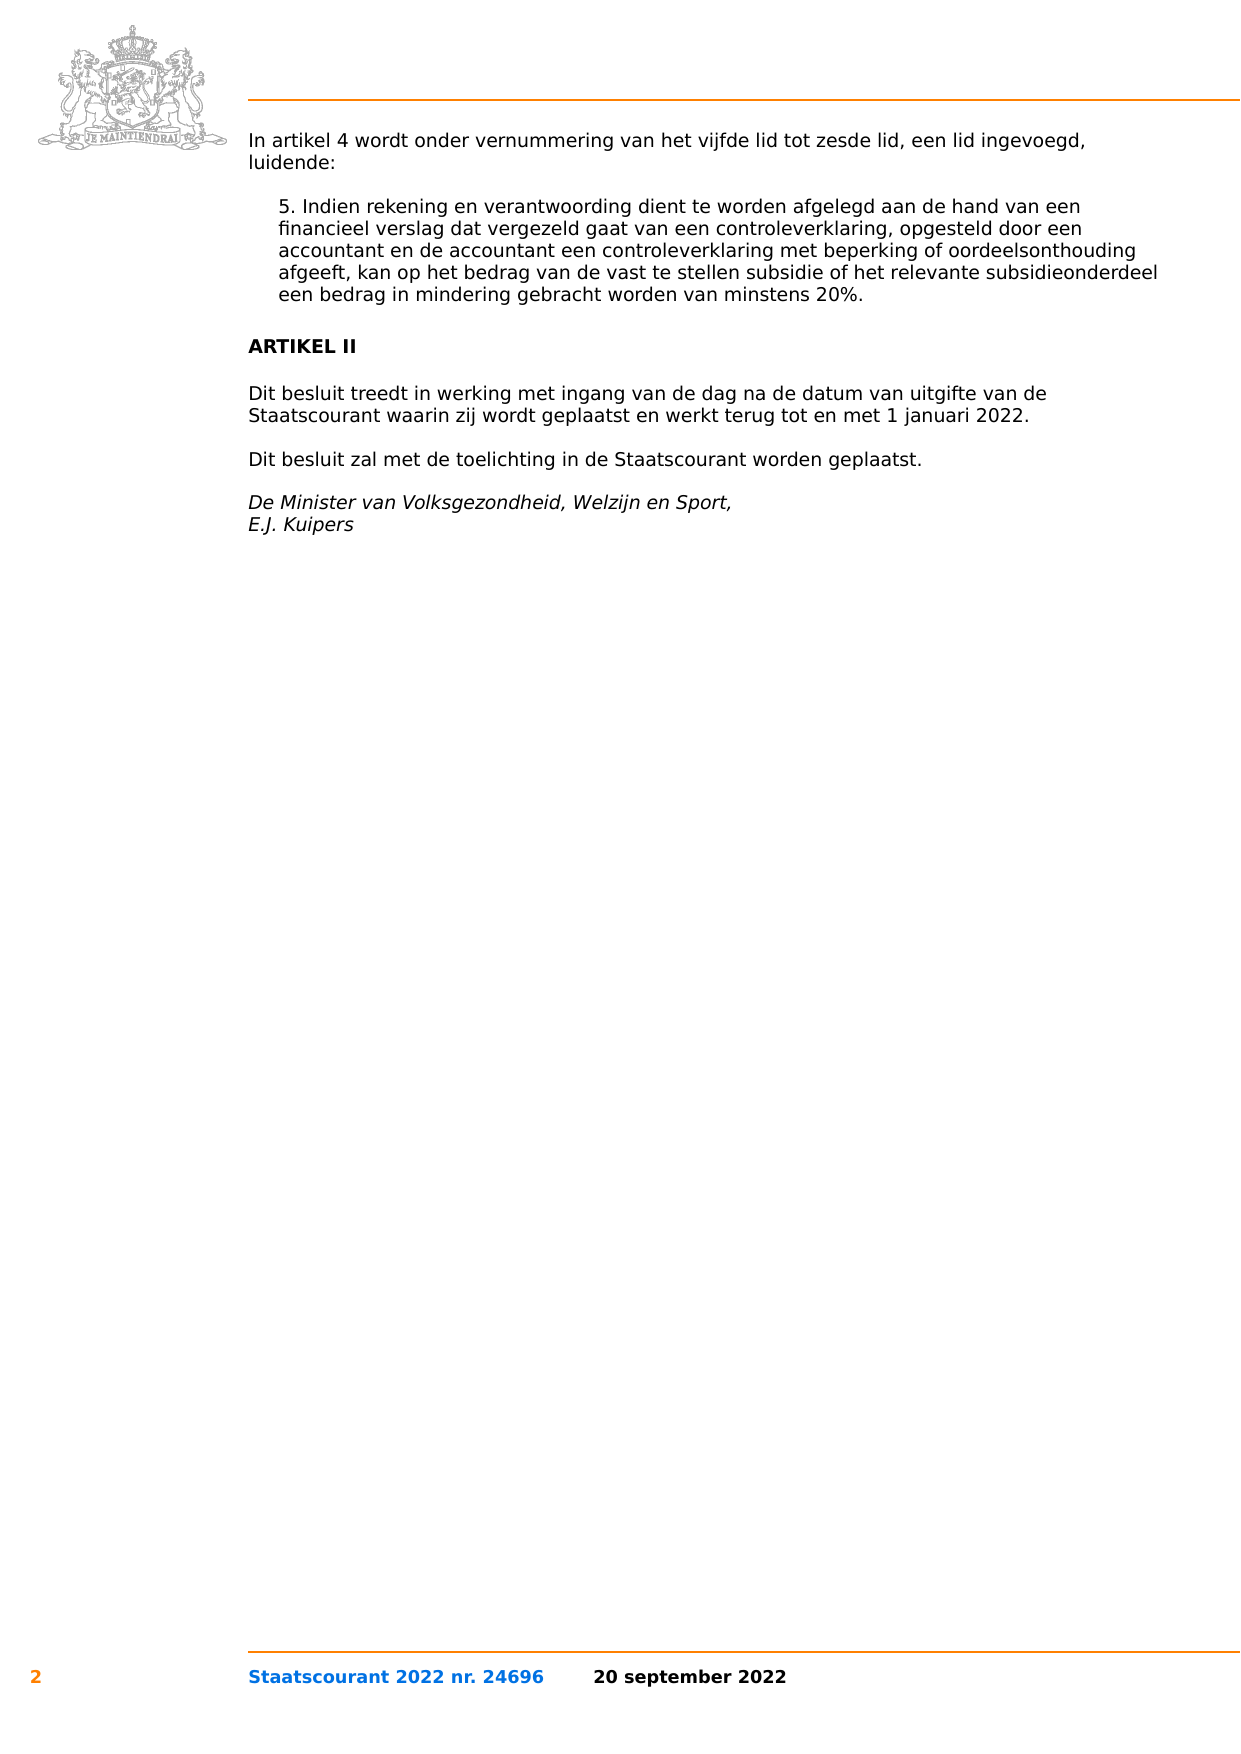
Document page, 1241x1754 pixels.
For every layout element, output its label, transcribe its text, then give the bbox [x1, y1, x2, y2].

text 5. Indien rekening en verantwoording dient te worden afgelegd aan de hand van een financieel verslag dat vergezeld gaat van een controleverklaring, opgesteld door een accountant en de accountant een controleverklaring met beperking of oordeelsonthouding afgeeft, kan op het bedrag van de vast te stellen subsidie of het relevante subsidieonderdeel een bedrag in mindering gebracht worden van minstens 20%. [278, 196, 1163, 306]
subtitle ARTIKEL II [248, 336, 1163, 358]
picture [38, 25, 227, 150]
text De Minister van Volksgezondheid, Welzijn en Sport, E.J. Kuipers [248, 492, 1163, 536]
text In artikel 4 wordt onder vernummering van het vijfde lid tot zesde lid, een lid ingevoegd, luidende: [248, 130, 1163, 174]
text Dit besluit zal met de toelichting in de Staatscourant worden geplaatst. [248, 448, 1163, 470]
text Dit besluit treedt in werking met ingang van de dag na de datum van uitgifte van de Staatscourant waarin zij wordt geplaatst en werkt terug tot en met 1 januari 2022. [248, 383, 1163, 427]
